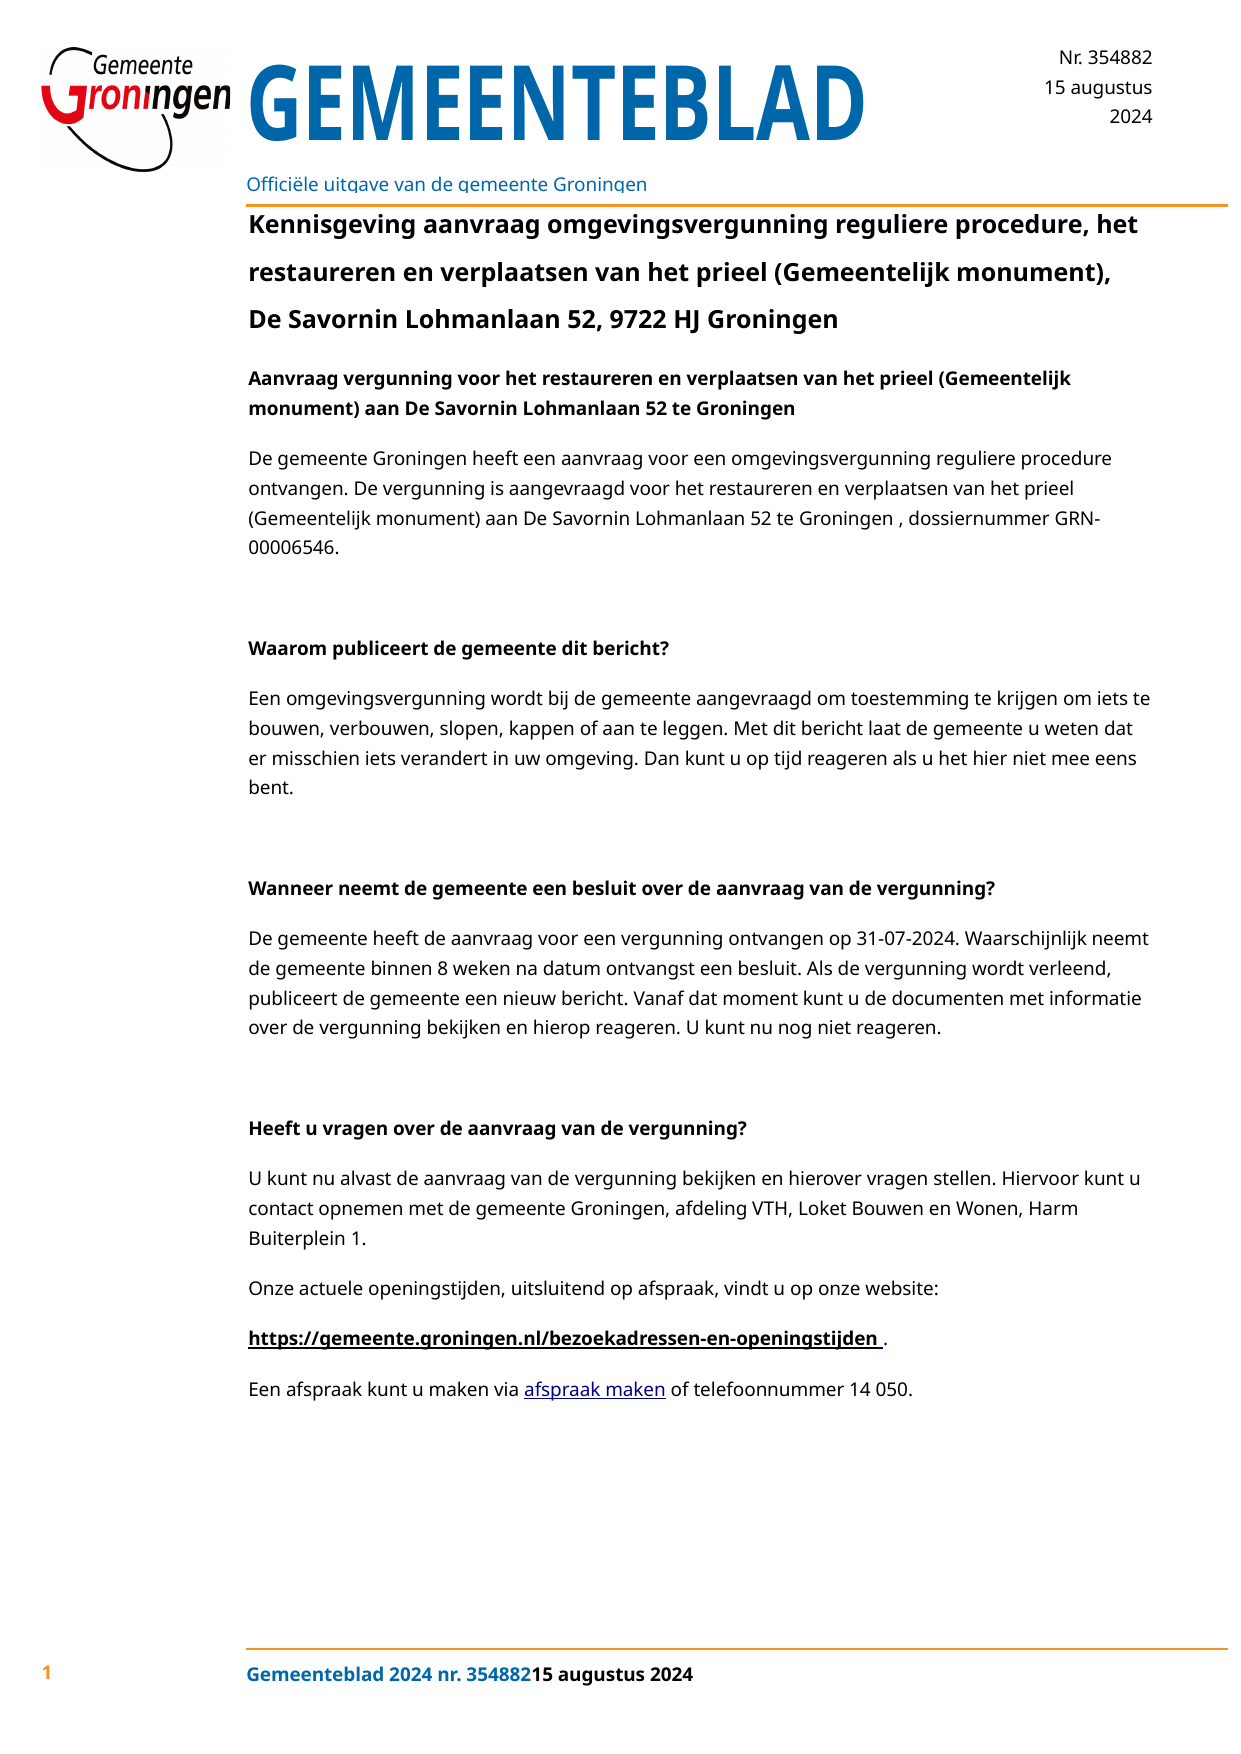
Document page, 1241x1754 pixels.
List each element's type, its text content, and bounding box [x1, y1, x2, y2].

text Wanneer neemt de gemeente een besluit over de aanvraag van de vergunning? [248, 875, 1152, 901]
text Een afspraak kunt u maken via afspraak maken of telefoonnummer 14 050. [248, 1376, 1152, 1402]
text Waarom publiceert de gemeente dit bericht? [248, 635, 1152, 661]
text Heeft u vragen over de aanvraag van de vergunning? [248, 1115, 1152, 1141]
text https://gemeente.groningen.nl/bezoekadressen-en-openingstijden . [248, 1326, 1152, 1351]
text Onze actuele openingstijden, uitsluitend op afspraak, vindt u op onze website: [248, 1275, 1152, 1301]
text U kunt nu alvast de aanvraag van de vergunning bekijken en hierover vragen stellen. Hiervoor kunt u contact opnemen met de gemeente Groningen, afdeling VTH, Loket Bouwen en Wonen, Harm Buiterplein 1. [248, 1166, 1152, 1250]
text Aanvraag vergunning voor het restaureren en verplaatsen van het prieel (Gemeentelijk monument) aan De Savornin Lohmanlaan 52 te Groningen [248, 366, 1152, 421]
picture [41, 47, 231, 172]
text Een omgevingsvergunning wordt bij de gemeente aangevraagd om toestemming te krijgen om iets te bouwen, verbouwen, slopen, kappen of aan te leggen. Met dit bericht laat de gemeente u weten dat er misschien iets verandert in uw omgeving. Dan kunt u op tijd reageren als u het hier niet mee eens bent. [248, 686, 1152, 800]
text Kennisgeving aanvraag omgevingsvergunning reguliere procedure, het restaureren en verplaatsen van het prieel (Gemeentelijk monument), De Savornin Lohmanlaan 52, 9722 HJ Groningen [248, 207, 1152, 336]
text De gemeente Groningen heeft een aanvraag voor een omgevingsvergunning reguliere procedure ontvangen. De vergunning is aangevraagd voor het restaureren en verplaatsen van het prieel (Gemeentelijk monument) aan De Savornin Lohmanlaan 52 te Groningen , dossiernummer GRN-00006546. [248, 446, 1152, 560]
text De gemeente heeft de aanvraag voor een vergunning ontvangen op 31-07-2024. Waarschijnlijk neemt de gemeente binnen 8 weken na datum ontvangst een besluit. Als de vergunning wordt verleend, publiceert de gemeente een nieuw bericht. Vanaf dat moment kunt u de documenten met informatie over de vergunning bekijken en hierop reageren. U kunt nu nog niet reageren. [248, 926, 1152, 1040]
